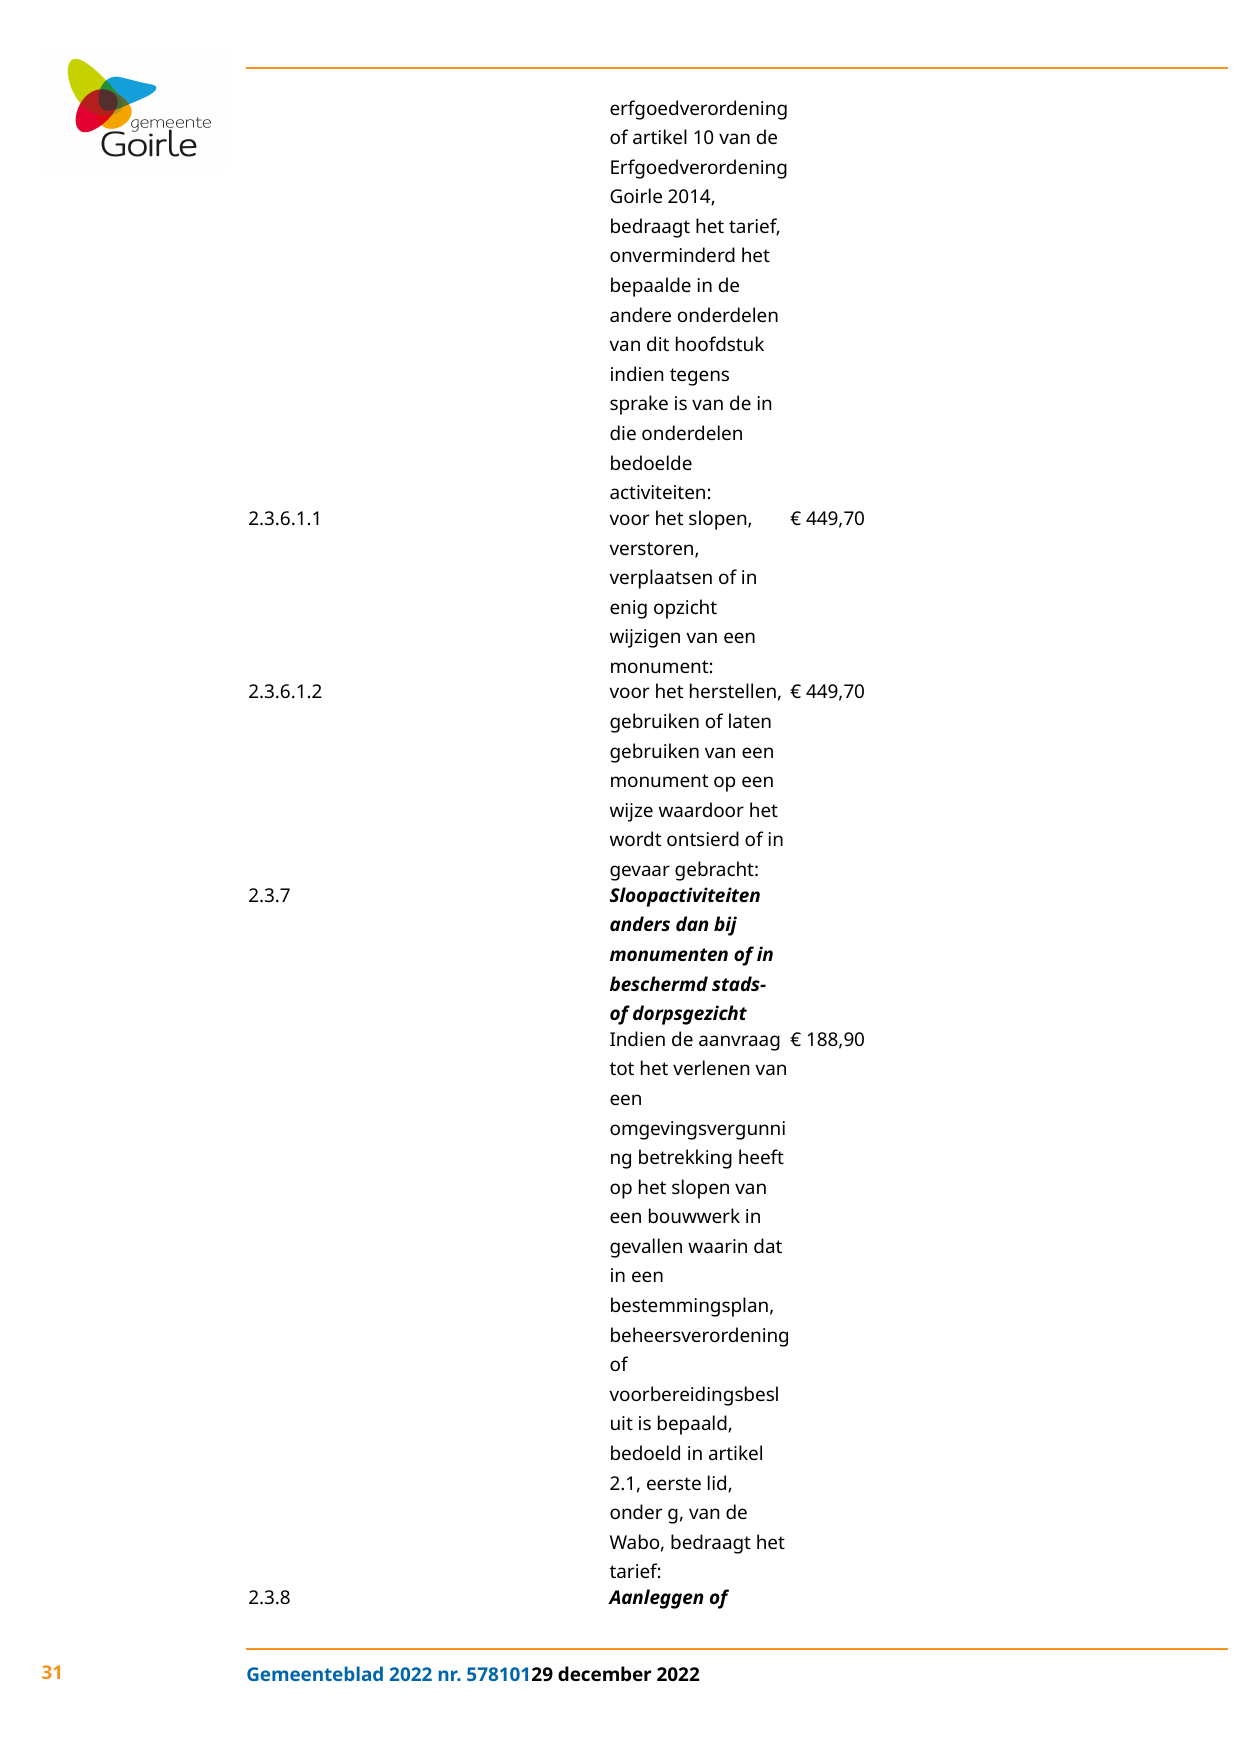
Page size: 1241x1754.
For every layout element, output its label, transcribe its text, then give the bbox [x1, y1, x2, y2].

table_cell Indien de aanvraag tot het verlenen van een omgevingsvergunning betrekking heeft op het slopen van een bouwwerk in gevallen waarin dat in een bestemmingsplan, beheersverordening of voorbereidingsbesluit is bepaald, bedoeld in artikel 2.1, eerste lid, onder g, van de Wabo, bedraagt het tarief: [609, 1026, 790, 1584]
table_cell € 188,90 [790, 1026, 1152, 1584]
table_cell erfgoedverordening of artikel 10 van de Erfgoedverordening Goirle 2014, bedraagt het tarief, onverminderd het bepaalde in de andere onderdelen van dit hoofdstuk indien tegens sprake is van de in die onderdelen bedoelde activiteiten: [609, 95, 790, 505]
table_cell [248, 1026, 609, 1584]
table_cell 2.3.6.1.1 [248, 505, 609, 679]
table_cell voor het herstellen, gebruiken of laten gebruiken van een monument op een wijze waardoor het wordt ontsierd of in gevaar gebracht: [609, 679, 790, 882]
table_cell 2.3.7 [248, 882, 609, 1026]
table_cell [248, 95, 609, 505]
table_cell 2.3.8 [248, 1584, 609, 1610]
table_cell Sloopactiviteiten anders dan bij monumenten of in beschermd stads- of dorpsgezicht [609, 882, 790, 1026]
table_cell voor het slopen, verstoren, verplaatsen of in enig opzicht wijzigen van een monument: [609, 505, 790, 679]
table_cell [790, 882, 1152, 1026]
table_cell € 449,70 [790, 679, 1152, 882]
table_cell € 449,70 [790, 505, 1152, 679]
table_cell [790, 1584, 1152, 1610]
table_cell 2.3.6.1.2 [248, 679, 609, 882]
table_cell [790, 95, 1152, 505]
picture [41, 47, 231, 172]
table_cell Aanleggen of [609, 1584, 790, 1610]
